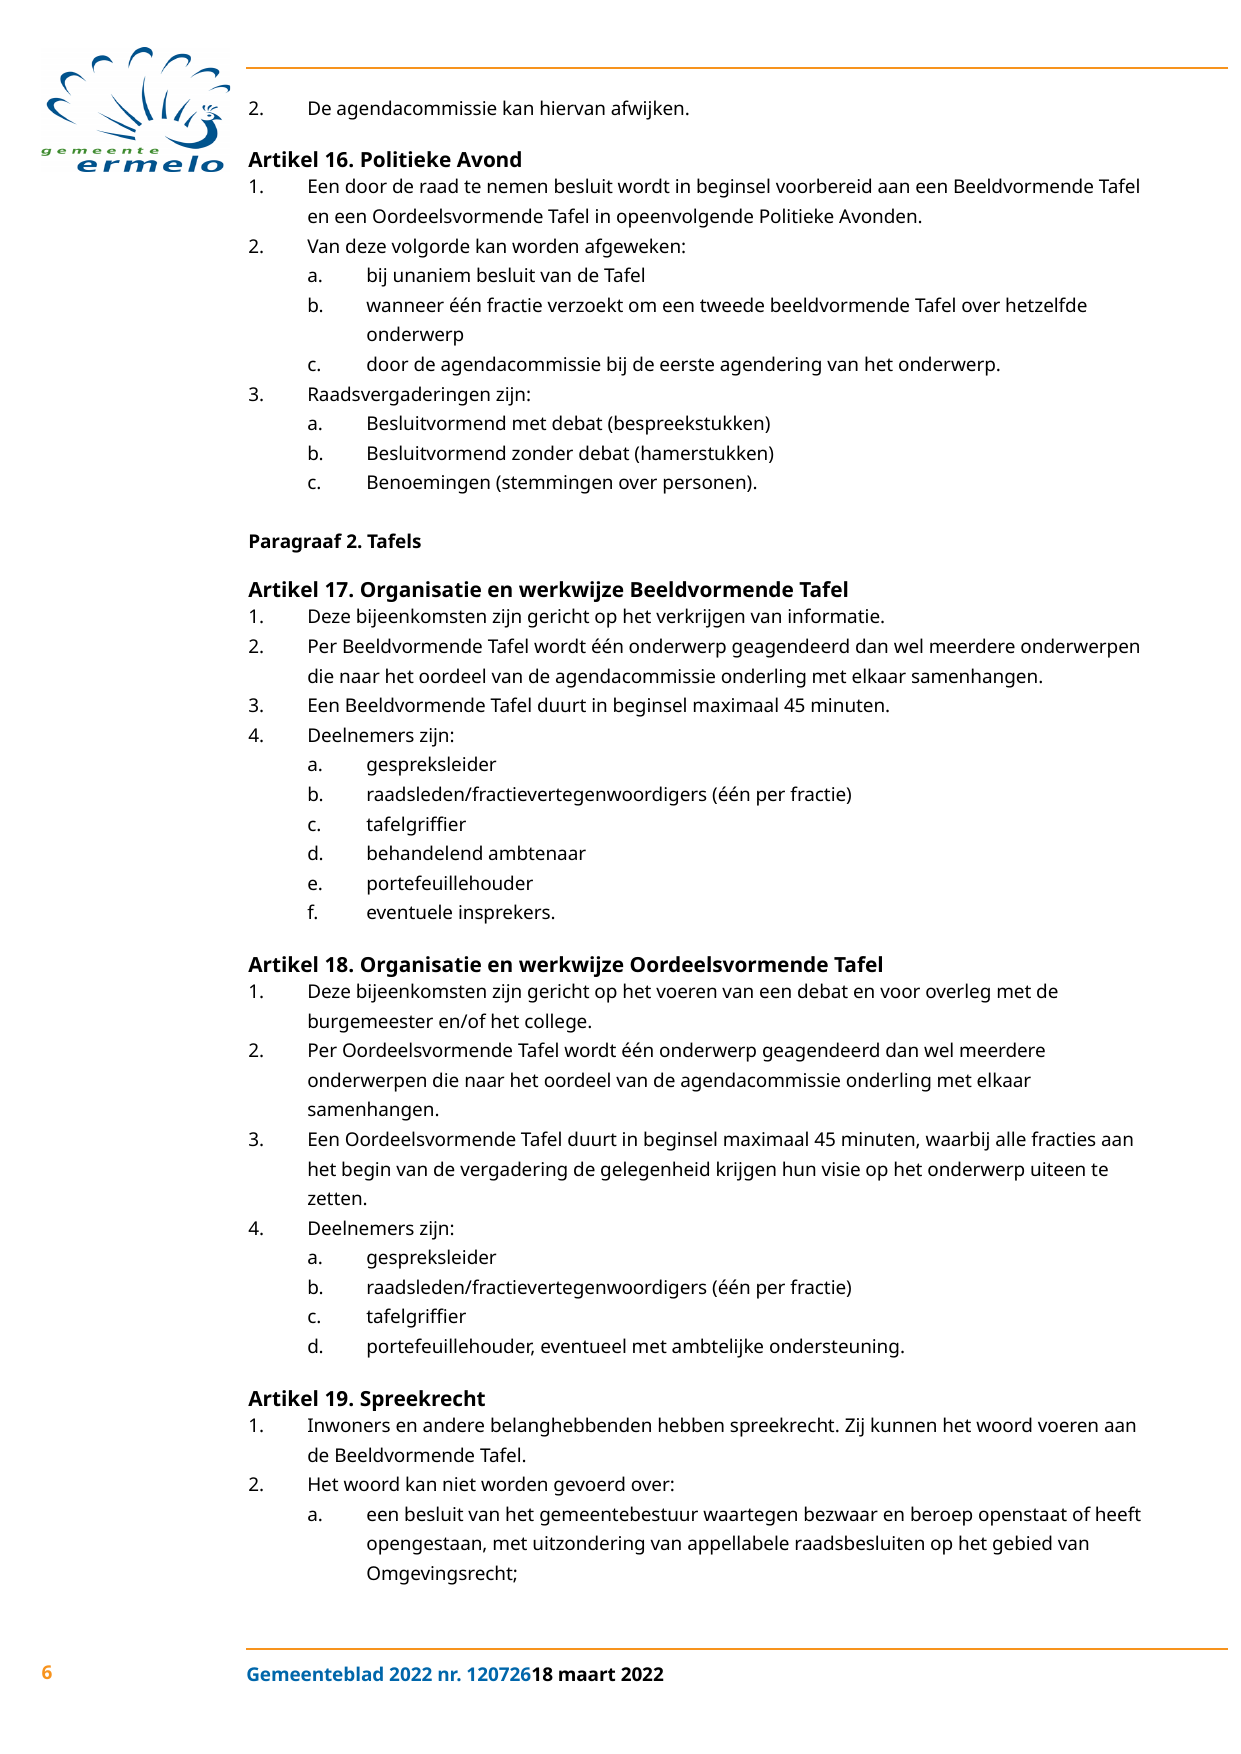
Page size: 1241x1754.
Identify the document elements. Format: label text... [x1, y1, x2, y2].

list eventuele insprekers. [307, 899, 1152, 925]
list tafelgriffier [307, 811, 1152, 836]
list wanneer één fractie verzoekt om een tweede beeldvormende Tafel over hetzelfde onderwerp [307, 292, 1152, 347]
list Raadsvergaderingen zijn: [248, 381, 1152, 406]
text Artikel 19. Spreekrecht [248, 1384, 1152, 1412]
text Artikel 16. Politieke Avond [248, 145, 1152, 174]
list door de agendacommissie bij de eerste agendering van het onderwerp. [307, 351, 1152, 377]
picture [41, 47, 231, 172]
text Paragraaf 2. Tafels [248, 529, 1152, 554]
list Een door de raad te nemen besluit wordt in beginsel voorbereid aan een Beeldvormende Tafel en een Oordeelsvormende Tafel in opeenvolgende Politieke Avonden. [248, 174, 1152, 229]
list Deelnemers zijn: [248, 722, 1152, 748]
list behandelend ambtenaar [307, 840, 1152, 866]
list Een Oordeelsvormende Tafel duurt in beginsel maximaal 45 minuten, waarbij alle fracties aan het begin van de vergadering de gelegenheid krijgen hun visie op het onderwerp uiteen te zetten. [248, 1126, 1152, 1211]
text Artikel 18. Organisatie en werkwijze Oordeelsvormende Tafel [248, 950, 1152, 978]
list Deelnemers zijn: [248, 1215, 1152, 1241]
list Deze bijeenkomsten zijn gericht op het voeren van een debat en voor overleg met de burgemeester en/of het college. [248, 978, 1152, 1034]
list Besluitvormend met debat (bespreekstukken) [307, 410, 1152, 436]
list tafelgriffier [307, 1304, 1152, 1329]
list een besluit van het gemeentebestuur waartegen bezwaar en beroep openstaat of heeft opengestaan, met uitzondering van appellabele raadsbesluiten op het gebied van Omgevingsrecht; [307, 1501, 1152, 1586]
list portefeuillehouder, eventueel met ambtelijke ondersteuning. [307, 1333, 1152, 1359]
text Artikel 17. Organisatie en werkwijze Beeldvormende Tafel [248, 575, 1152, 604]
list Per Beeldvormende Tafel wordt één onderwerp geagendeerd dan wel meerdere onderwerpen die naar het oordeel van de agendacommissie onderling met elkaar samenhangen. [248, 633, 1152, 688]
list raadsleden/fractievertegenwoordigers (één per fractie) [307, 781, 1152, 807]
list gespreksleider [307, 1244, 1152, 1270]
list Besluitvormend zonder debat (hamerstukken) [307, 440, 1152, 466]
list De agendacommissie kan hiervan afwijken. [248, 95, 1152, 121]
list Het woord kan niet worden gevoerd over: [248, 1471, 1152, 1497]
list bij unaniem besluit van de Tafel [307, 262, 1152, 288]
list Inwoners en andere belanghebbenden hebben spreekrecht. Zij kunnen het woord voeren aan de Beeldvormende Tafel. [248, 1412, 1152, 1467]
list gespreksleider [307, 752, 1152, 777]
list raadsleden/fractievertegenwoordigers (één per fractie) [307, 1274, 1152, 1300]
list Een Beeldvormende Tafel duurt in beginsel maximaal 45 minuten. [248, 692, 1152, 718]
list Per Oordeelsvormende Tafel wordt één onderwerp geagendeerd dan wel meerdere onderwerpen die naar het oordeel van de agendacommissie onderling met elkaar samenhangen. [248, 1037, 1152, 1122]
list Deze bijeenkomsten zijn gericht op het verkrijgen van informatie. [248, 604, 1152, 629]
list portefeuillehouder [307, 870, 1152, 896]
list Benoemingen (stemmingen over personen). [307, 469, 1152, 495]
list Van deze volgorde kan worden afgeweken: [248, 233, 1152, 258]
